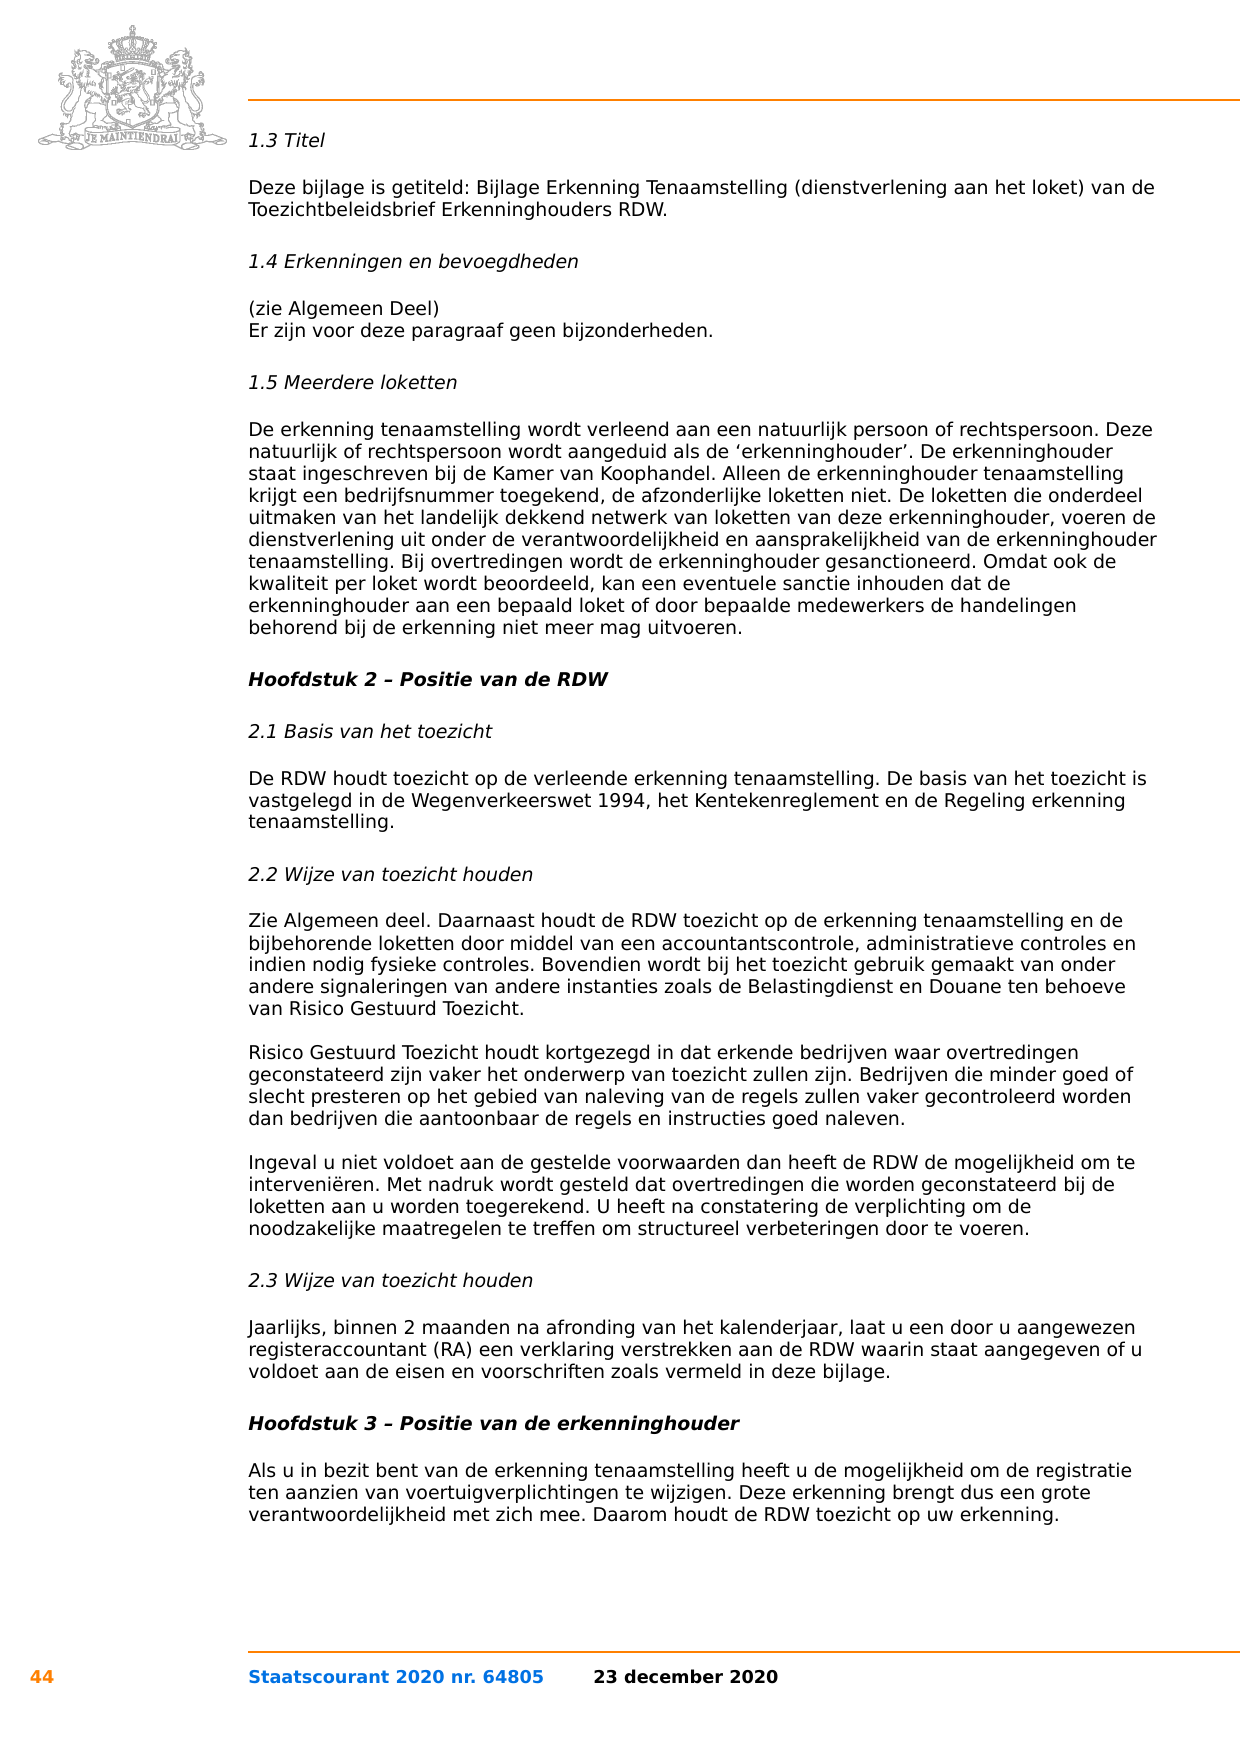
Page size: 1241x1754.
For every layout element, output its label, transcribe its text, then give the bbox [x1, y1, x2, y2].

text Deze bijlage is getiteld: Bijlage Erkenning Tenaamstelling (dienstverlening aan het loket) van de Toezichtbeleidsbrief Erkenninghouders RDW. [248, 177, 1163, 221]
text Ingeval u niet voldoet aan de gestelde voorwaarden dan heeft de RDW de mogelijkheid om te interveniëren. Met nadruk wordt gesteld dat overtredingen die worden geconstateerd bij de loketten aan u worden toegerekend. U heeft na constatering de verplichting om de noodzakelijke maatregelen te treffen om structureel verbeteringen door te voeren. [248, 1152, 1163, 1240]
subtitle 2.2 Wijze van toezicht houden [248, 863, 1163, 885]
text (zie Algemeen Deel) [248, 298, 1163, 320]
text De RDW houdt toezicht op de verleende erkenning tenaamstelling. De basis van het toezicht is vastgelegd in de Wegenverkeerswet 1994, het Kentekenreglement en de Regeling erkenning tenaamstelling. [248, 767, 1163, 833]
text Jaarlijks, binnen 2 maanden na afronding van het kalenderjaar, laat u een door u aangewezen registeraccountant (RA) een verklaring verstrekken aan de RDW waarin staat aangegeven of u voldoet aan de eisen en voorschriften zoals vermeld in deze bijlage. [248, 1317, 1163, 1383]
text Als u in bezit bent van de erkenning tenaamstelling heeft u de mogelijkheid om de registratie ten aanzien van voertuigverplichtingen te wijzigen. Deze erkenning brengt dus een grote verantwoordelijkheid met zich mee. Daarom houdt de RDW toezicht op uw erkenning. [248, 1460, 1163, 1526]
subtitle Hoofdstuk 3 – Positie van de erkenninghouder [248, 1413, 1163, 1435]
subtitle 1.4 Erkenningen en bevoegdheden [248, 251, 1163, 273]
subtitle 2.3 Wijze van toezicht houden [248, 1270, 1163, 1292]
subtitle Hoofdstuk 2 – Positie van de RDW [248, 668, 1163, 691]
text Zie Algemeen deel. Daarnaast houdt de RDW toezicht op de erkenning tenaamstelling en de bijbehorende loketten door middel van een accountantscontrole, administratieve controles en indien nodig fysieke controles. Bovendien wordt bij het toezicht gebruik gemaakt van onder andere signaleringen van andere instanties zoals de Belastingdienst en Douane ten behoeve van Risico Gestuurd Toezicht. [248, 910, 1163, 1020]
subtitle 1.3 Titel [248, 130, 1163, 152]
text Er zijn voor deze paragraaf geen bijzonderheden. [248, 320, 1163, 342]
picture [38, 25, 227, 150]
text Risico Gestuurd Toezicht houdt kortgezegd in dat erkende bedrijven waar overtredingen geconstateerd zijn vaker het onderwerp van toezicht zullen zijn. Bedrijven die minder goed of slecht presteren op het gebied van naleving van de regels zullen vaker gecontroleerd worden dan bedrijven die aantoonbaar de regels en instructies goed naleven. [248, 1042, 1163, 1130]
subtitle 2.1 Basis van het toezicht [248, 721, 1163, 742]
subtitle 1.5 Meerdere loketten [248, 372, 1163, 394]
text De erkenning tenaamstelling wordt verleend aan een natuurlijk persoon of rechtspersoon. Deze natuurlijk of rechtspersoon wordt aangeduid als de ‘erkenninghouder’. De erkenninghouder staat ingeschreven bij de Kamer van Koophandel. Alleen de erkenninghouder tenaamstelling krijgt een bedrijfsnummer toegekend, de afzonderlijke loketten niet. De loketten die onderdeel uitmaken van het landelijk dekkend netwerk van loketten van deze erkenninghouder, voeren de dienstverlening uit onder de verantwoordelijkheid en aansprakelijkheid van de erkenninghouder tenaamstelling. Bij overtredingen wordt de erkenninghouder gesanctioneerd. Omdat ook de kwaliteit per loket wordt beoordeeld, kan een eventuele sanctie inhouden dat de erkenninghouder aan een bepaald loket of door bepaalde medewerkers de handelingen behorend bij de erkenning niet meer mag uitvoeren. [248, 419, 1163, 638]
